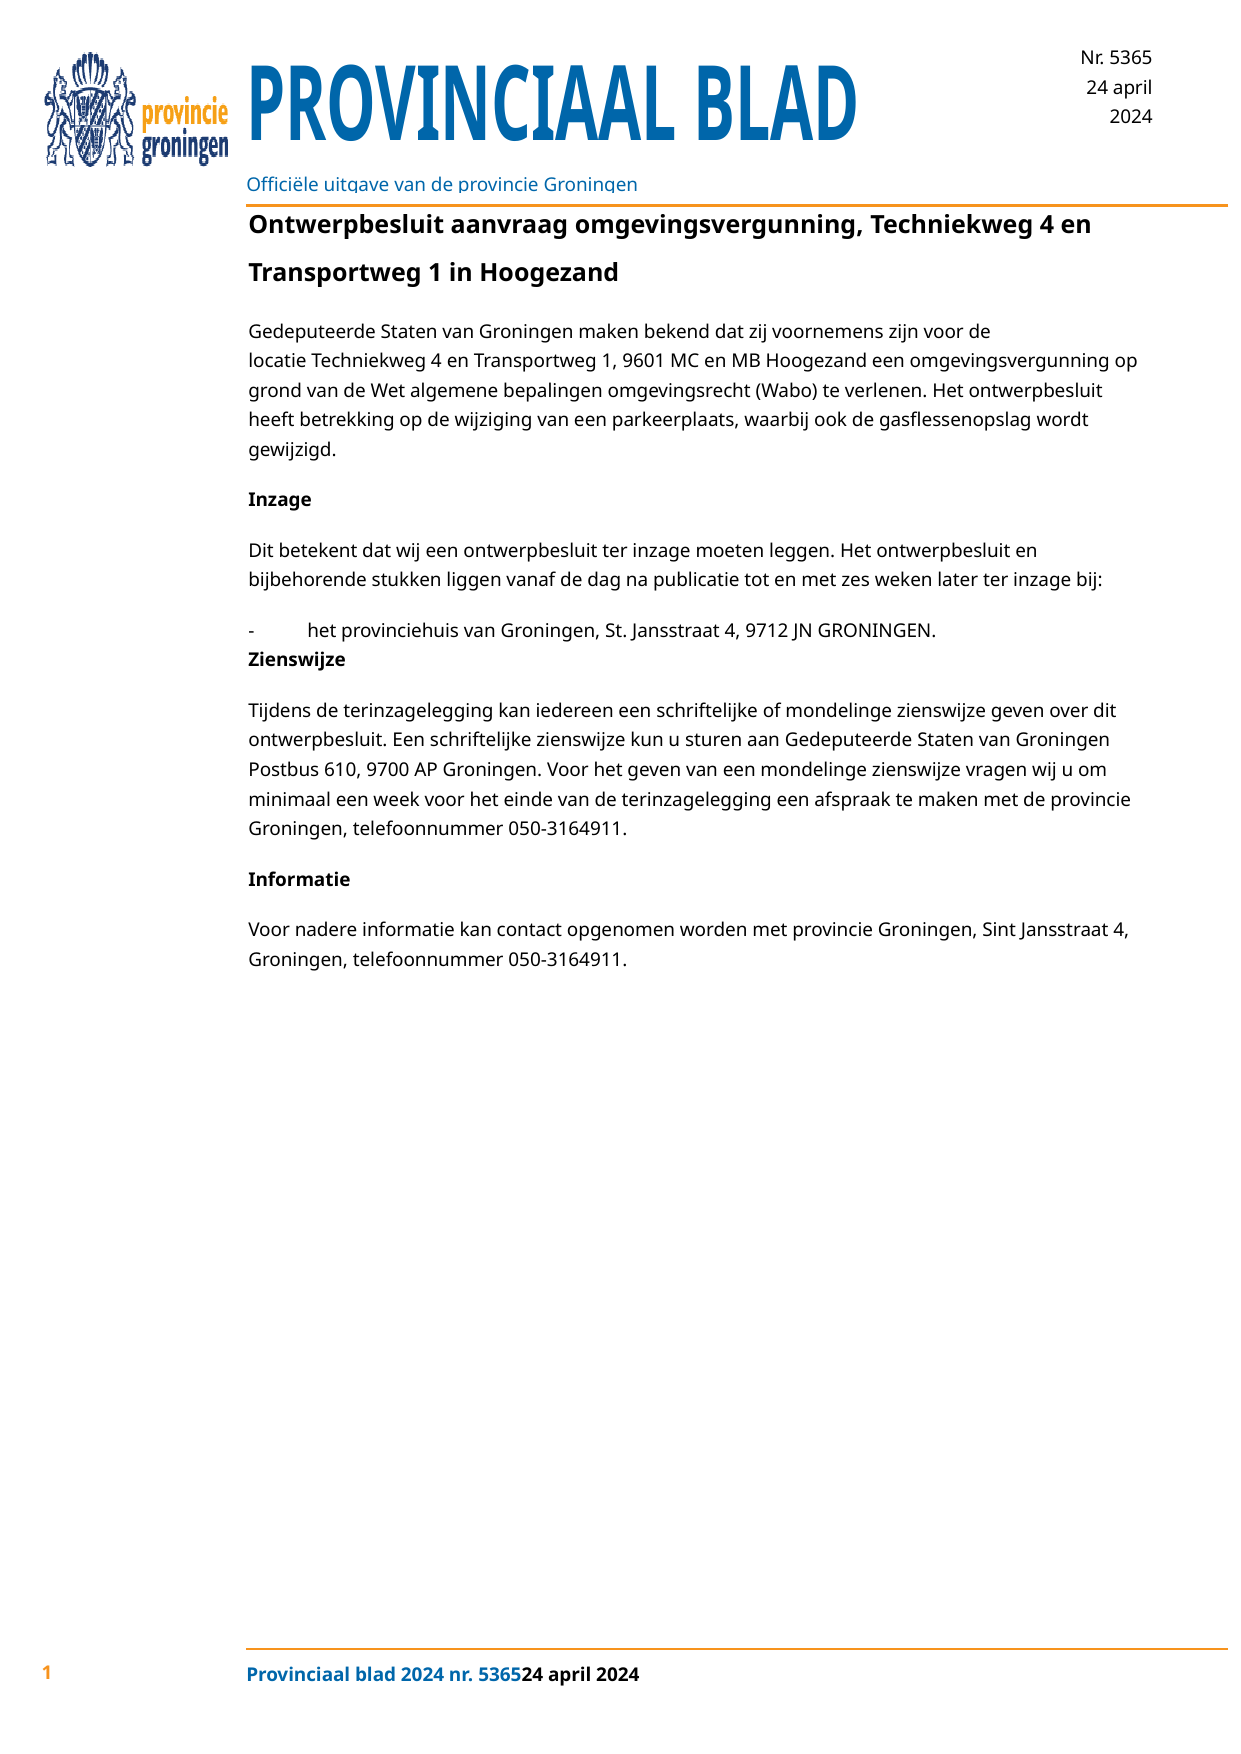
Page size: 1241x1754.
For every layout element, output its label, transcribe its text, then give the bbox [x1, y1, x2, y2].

picture [41, 47, 231, 172]
text Gedeputeerde Staten van Groningen maken bekend dat zij voornemens zijn voor de locatie Techniekweg 4 en Transportweg 1, 9601 MC en MB Hoogezand een omgevingsvergunning op grond van de Wet algemene bepalingen omgevingsrecht (Wabo) te verlenen. Het ontwerpbesluit heeft betrekking op de wijziging van een parkeerplaats, waarbij ook de gasflessenopslag wordt gewijzigd. [248, 318, 1152, 462]
text Zienswijze [248, 647, 1152, 672]
text Voor nadere informatie kan contact opgenomen worden met provincie Groningen, Sint Jansstraat 4, Groningen, telefoonnummer 050-3164911. [248, 916, 1152, 972]
text Dit betekent dat wij een ontwerpbesluit ter inzage moeten leggen. Het ontwerpbesluit en bijbehorende stukken liggen vanaf de dag na publicatie tot en met zes weken later ter inzage bij: [248, 537, 1152, 592]
list het provinciehuis van Groningen, St. Jansstraat 4, 9712 JN GRONINGEN. [248, 617, 1152, 643]
text Informatie [248, 866, 1152, 892]
text Ontwerpbesluit aanvraag omgevingsvergunning, Techniekweg 4 en Transportweg 1 in Hoogezand [248, 207, 1152, 288]
text Tijdens de terinzagelegging kan iedereen een schriftelijke of mondelinge zienswijze geven over dit ontwerpbesluit. Een schriftelijke zienswijze kun u sturen aan Gedeputeerde Staten van Groningen Postbus 610, 9700 AP Groningen. Voor het geven van een mondelinge zienswijze vragen wij u om minimaal een week voor het einde van de terinzagelegging een afspraak te maken met de provincie Groningen, telefoonnummer 050-3164911. [248, 697, 1152, 841]
text Inzage [248, 487, 1152, 512]
